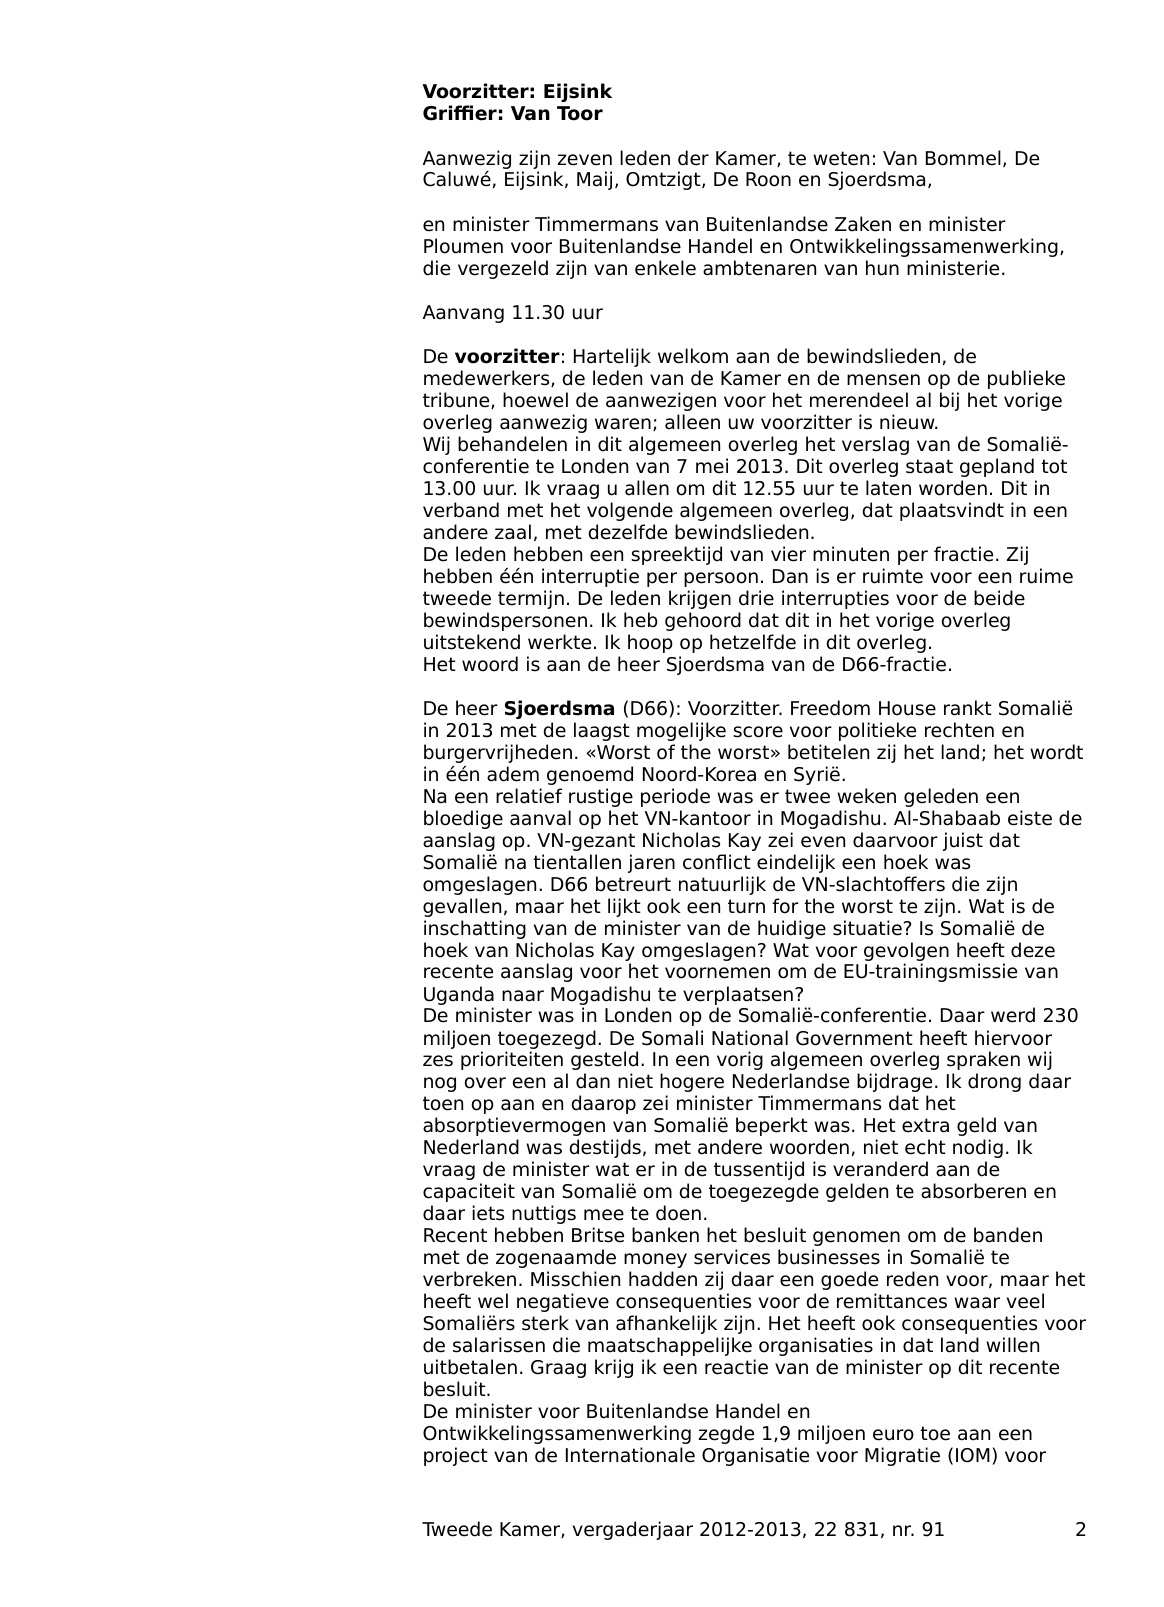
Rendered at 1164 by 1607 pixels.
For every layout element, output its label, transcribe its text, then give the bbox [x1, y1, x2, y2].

text De leden hebben een spreektijd van vier minuten per fractie. Zij hebben één interruptie per persoon. Dan is er ruimte voor een ruime tweede termijn. De leden krijgen drie interrupties voor de beide bewindspersonen. Ik heb gehoord dat dit in het vorige overleg uitstekend werkte. Ik hoop op hetzelfde in dit overleg. [422, 544, 1087, 653]
text De minister was in Londen op de Somalië-conferentie. Daar werd 230 miljoen toegezegd. De Somali National Government heeft hiervoor zes prioriteiten gesteld. In een vorig algemeen overleg spraken wij nog over een al dan niet hogere Nederlandse bijdrage. Ik drong daar toen op aan en daarop zei minister Timmermans dat het absorptievermogen van Somalië beperkt was. Het extra geld van Nederland was destijds, met andere woorden, niet echt nodig. Ik vraag de minister wat er in de tussentijd is veranderd aan de capaciteit van Somalië om de toegezegde gelden te absorberen en daar iets nuttigs mee te doen. [422, 1005, 1087, 1225]
text De heer Sjoerdsma (D66): Voorzitter. Freedom House rankt Somalië in 2013 met de laagst mogelijke score voor politieke rechten en burgervrijheden. «Worst of the worst» betitelen zij het land; het wordt in één adem genoemd Noord-Korea en Syrië. [422, 698, 1087, 786]
text Aanvang 11.30 uur [422, 302, 1087, 324]
text Na een relatief rustige periode was er twee weken geleden een bloedige aanval op het VN-kantoor in Mogadishu. Al-Shabaab eiste de aanslag op. VN-gezant Nicholas Kay zei even daarvoor juist dat Somalië na tientallen jaren conflict eindelijk een hoek was omgeslagen. D66 betreurt natuurlijk de VN-slachtoffers die zijn gevallen, maar het lijkt ook een turn for the worst te zijn. Wat is de inschatting van de minister van de huidige situatie? Is Somalië de hoek van Nicholas Kay omgeslagen? Wat voor gevolgen heeft deze recente aanslag voor het voornemen om de EU-trainingsmissie van Uganda naar Mogadishu te verplaatsen? [422, 786, 1087, 1005]
text Recent hebben Britse banken het besluit genomen om de banden met de zogenaamde money services businesses in Somalië te verbreken. Misschien hadden zij daar een goede reden voor, maar het heeft wel negatieve consequenties voor de remittances waar veel Somaliërs sterk van afhankelijk zijn. Het heeft ook consequenties voor de salarissen die maatschappelijke organisaties in dat land willen uitbetalen. Graag krijg ik een reactie van de minister op dit recente besluit. [422, 1225, 1087, 1401]
text Griffier: Van Toor [422, 103, 1087, 125]
text De minister voor Buitenlandse Handel en Ontwikkelingssamenwerking zegde 1,9 miljoen euro toe aan een project van de Internationale Organisatie voor Migratie (IOM) voor [422, 1401, 1087, 1467]
text Het woord is aan de heer Sjoerdsma van de D66-fractie. [422, 653, 1087, 676]
text De voorzitter: Hartelijk welkom aan de bewindslieden, de medewerkers, de leden van de Kamer en de mensen op de publieke tribune, hoewel de aanwezigen voor het merendeel al bij het vorige overleg aanwezig waren; alleen uw voorzitter is nieuw. [422, 346, 1087, 434]
text Voorzitter: Eijsink [422, 81, 1087, 103]
text en minister Timmermans van Buitenlandse Zaken en minister Ploumen voor Buitenlandse Handel en Ontwikkelingssamenwerking, die vergezeld zijn van enkele ambtenaren van hun ministerie. [422, 213, 1087, 279]
text Wij behandelen in dit algemeen overleg het verslag van de Somalië-conferentie te Londen van 7 mei 2013. Dit overleg staat gepland tot 13.00 uur. Ik vraag u allen om dit 12.55 uur te laten worden. Dit in verband met het volgende algemeen overleg, dat plaatsvindt in een andere zaal, met dezelfde bewindslieden. [422, 434, 1087, 544]
text Aanwezig zijn zeven leden der Kamer, te weten: Van Bommel, De Caluwé, Eijsink, Maij, Omtzigt, De Roon en Sjoerdsma, [422, 147, 1087, 191]
